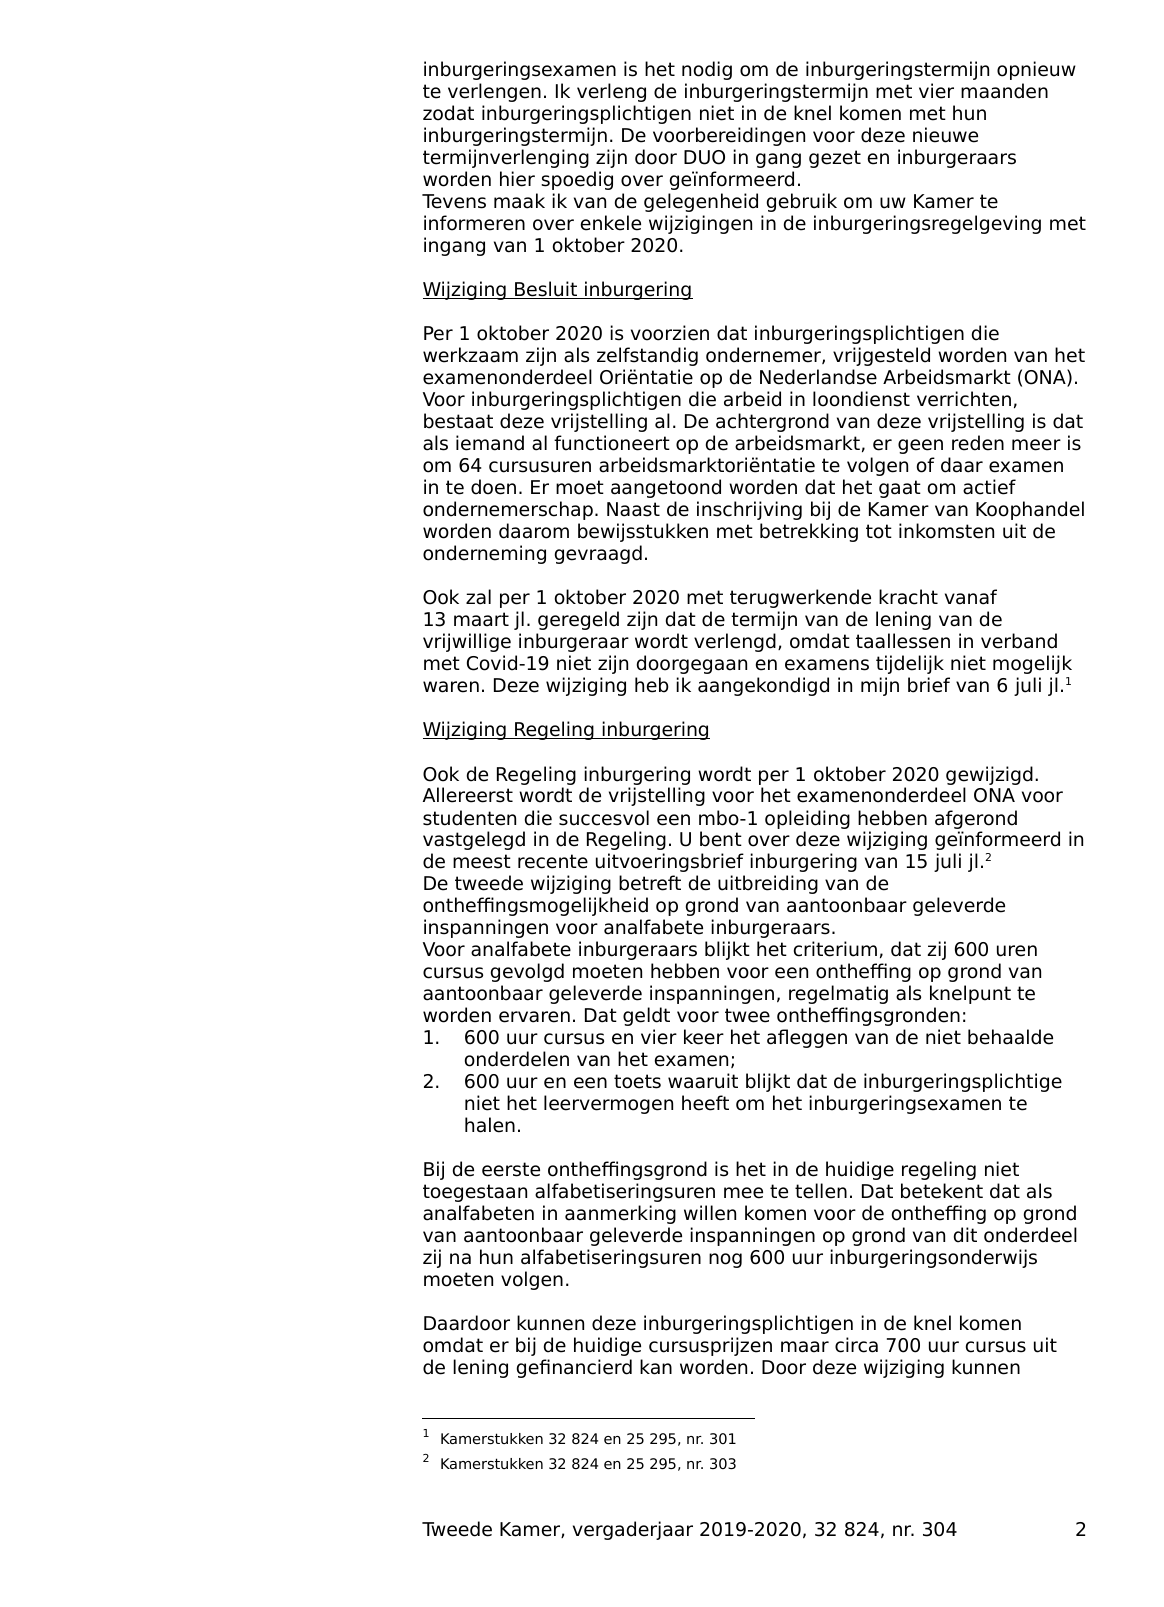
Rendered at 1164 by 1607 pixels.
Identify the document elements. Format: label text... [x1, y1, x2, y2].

text Ook de Regeling inburgering wordt per 1 oktober 2020 gewijzigd. Allereerst wordt de vrijstelling voor het examenonderdeel ONA voor studenten die succesvol een mbo-1 opleiding hebben afgerond vastgelegd in de Regeling. U bent over deze wijziging geïnformeerd in de meest recente uitvoeringsbrief inburgering van 15 juli jl. [422, 763, 1087, 873]
text 1. 600 uur cursus en vier keer het afleggen van de niet behaalde onderdelen van het examen; [422, 1027, 1087, 1071]
text Kamerstukken 32 824 en 25 295, nr. 303 [422, 1452, 1087, 1474]
text Tevens maak ik van de gelegenheid gebruik om uw Kamer te informeren over enkele wijzigingen in de inburgeringsregelgeving met ingang van 1 oktober 2020. [422, 191, 1087, 257]
text Per 1 oktober 2020 is voorzien dat inburgeringsplichtigen die werkzaam zijn als zelfstandig ondernemer, vrijgesteld worden van het examenonderdeel Oriëntatie op de Nederlandse Arbeidsmarkt (ONA). Voor inburgeringsplichtigen die arbeid in loondienst verrichten, bestaat deze vrijstelling al. De achtergrond van deze vrijstelling is dat als iemand al functioneert op de arbeidsmarkt, er geen reden meer is om 64 cursusuren arbeidsmarktoriëntatie te volgen of daar examen in te doen. Er moet aangetoond worden dat het gaat om actief ondernemerschap. Naast de inschrijving bij de Kamer van Koophandel worden daarom bewijsstukken met betrekking tot inkomsten uit de onderneming gevraagd. [422, 323, 1087, 565]
subtitle Wijziging Regeling inburgering [422, 719, 1087, 741]
subtitle Wijziging Besluit inburgering [422, 279, 1087, 301]
text Bij de eerste ontheffingsgrond is het in de huidige regeling niet toegestaan alfabetiseringsuren mee te tellen. Dat betekent dat als analfabeten in aanmerking willen komen voor de ontheffing op grond van aantoonbaar geleverde inspanningen op grond van dit onderdeel zij na hun alfabetiseringsuren nog 600 uur inburgeringsonderwijs moeten volgen. [422, 1159, 1087, 1291]
text Kamerstukken 32 824 en 25 295, nr. 301 [422, 1427, 1087, 1449]
text inburgeringsexamen is het nodig om de inburgeringstermijn opnieuw te verlengen. Ik verleng de inburgeringstermijn met vier maanden zodat inburgeringsplichtigen niet in de knel komen met hun inburgeringstermijn. De voorbereidingen voor deze nieuwe termijnverlenging zijn door DUO in gang gezet en inburgeraars worden hier spoedig over geïnformeerd. [422, 59, 1087, 191]
text Voor analfabete inburgeraars blijkt het criterium, dat zij 600 uren cursus gevolgd moeten hebben voor een ontheffing op grond van aantoonbaar geleverde inspanningen, regelmatig als knelpunt te worden ervaren. Dat geldt voor twee ontheffingsgronden: [422, 939, 1087, 1027]
text Ook zal per 1 oktober 2020 met terugwerkende kracht vanaf 13 maart jl. geregeld zijn dat de termijn van de lening van de vrijwillige inburgeraar wordt verlengd, omdat taallessen in verband met Covid-19 niet zijn doorgegaan en examens tijdelijk niet mogelijk waren. Deze wijziging heb ik aangekondigd in mijn brief van 6 juli jl. [422, 587, 1087, 697]
text 2. 600 uur en een toets waaruit blijkt dat de inburgeringsplichtige niet het leervermogen heeft om het inburgeringsexamen te halen. [422, 1071, 1087, 1137]
text Daardoor kunnen deze inburgeringsplichtigen in de knel komen omdat er bij de huidige cursusprijzen maar circa 700 uur cursus uit de lening gefinancierd kan worden. Door deze wijziging kunnen [422, 1313, 1087, 1379]
text De tweede wijziging betreft de uitbreiding van de ontheffingsmogelijkheid op grond van aantoonbaar geleverde inspanningen voor analfabete inburgeraars. [422, 873, 1087, 939]
